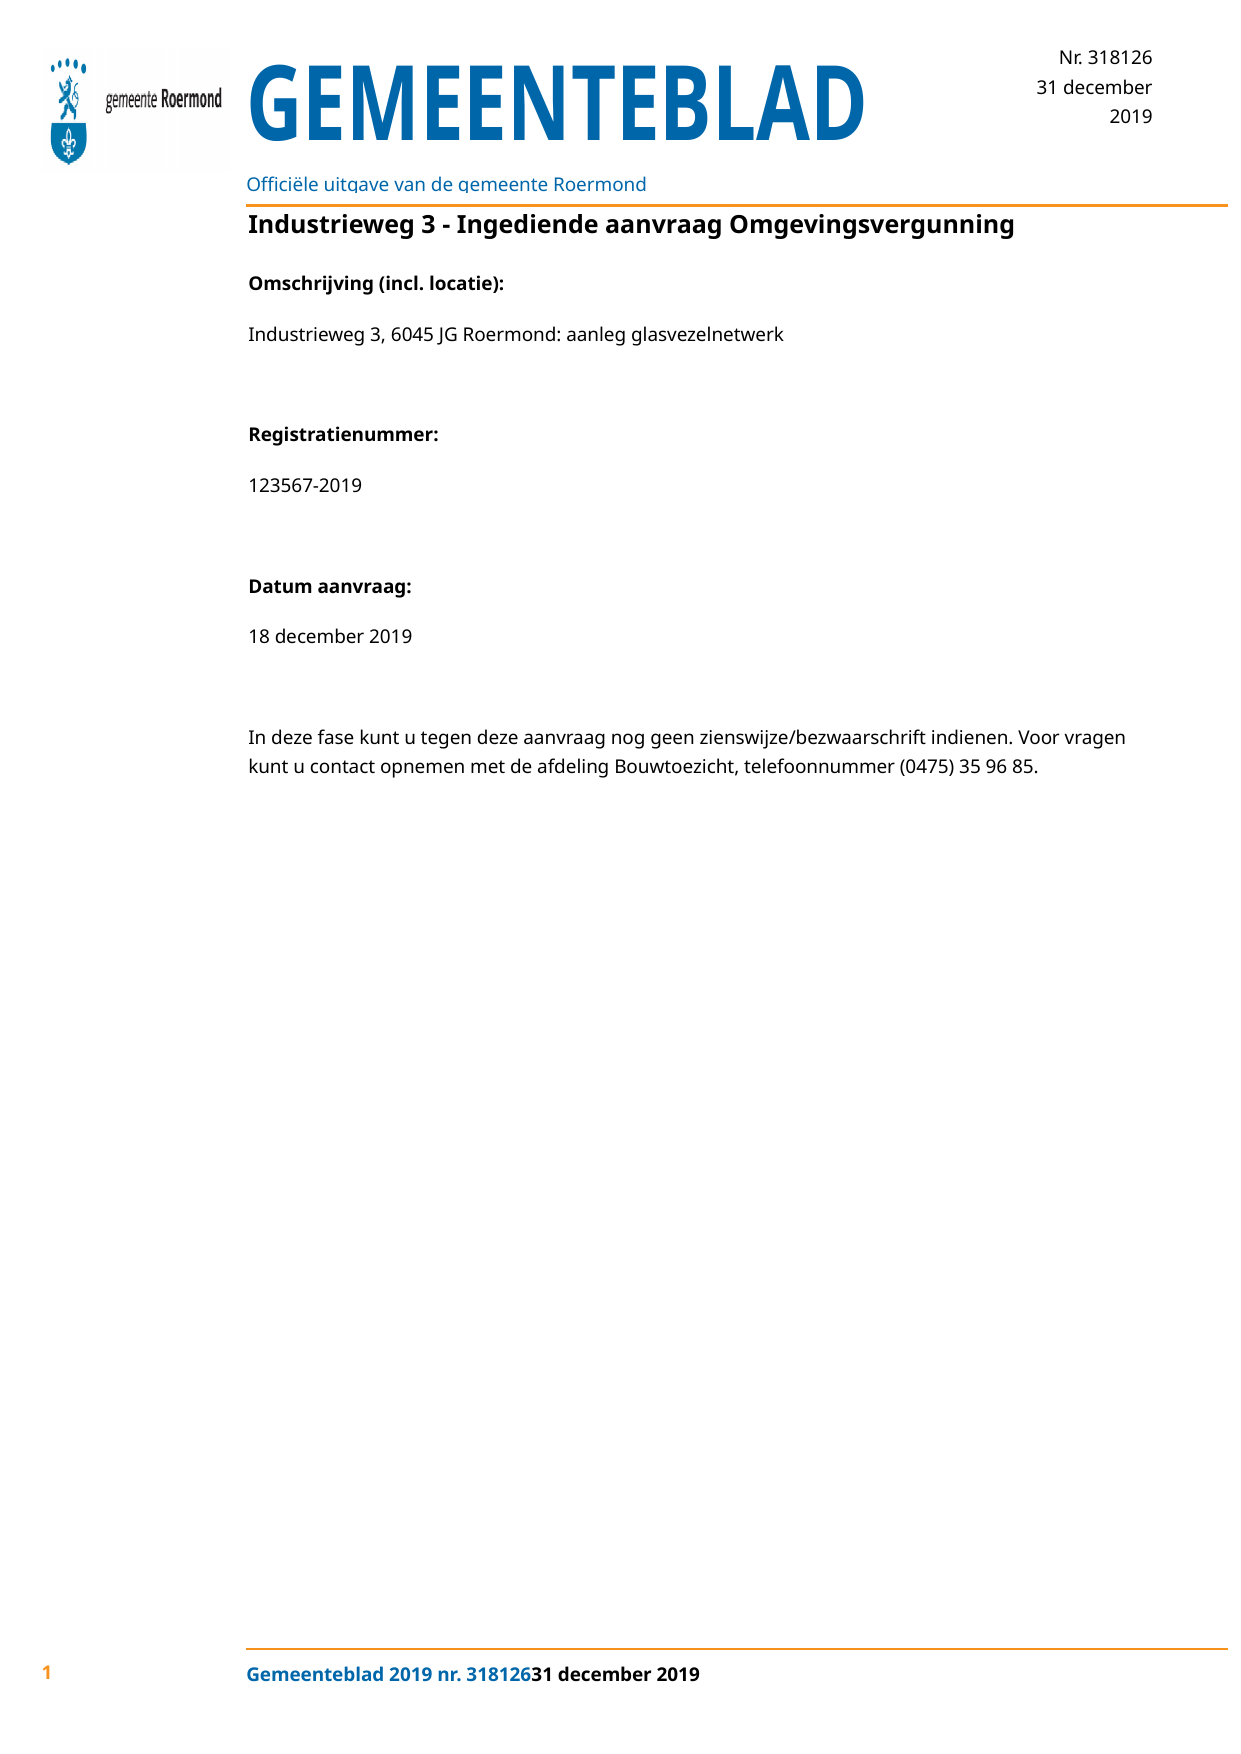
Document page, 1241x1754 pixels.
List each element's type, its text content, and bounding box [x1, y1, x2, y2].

text 18 december 2019 [248, 623, 1152, 649]
text Industrieweg 3, 6045 JG Roermond: aanleg glasvezelnetwerk [248, 321, 1152, 346]
text 123567-2019 [248, 472, 1152, 498]
text Registratienummer: [248, 422, 1152, 447]
picture [41, 47, 231, 172]
text Industrieweg 3 - Ingediende aanvraag Omgevingsvergunning [248, 207, 1152, 241]
text In deze fase kunt u tegen deze aanvraag nog geen zienswijze/bezwaarschrift indienen. Voor vragen kunt u contact opnemen met de afdeling Bouwtoezicht, telefoonnummer (0475) 35 96 85. [248, 724, 1152, 779]
text Omschrijving (incl. locatie): [248, 270, 1152, 296]
text Datum aanvraag: [248, 573, 1152, 598]
